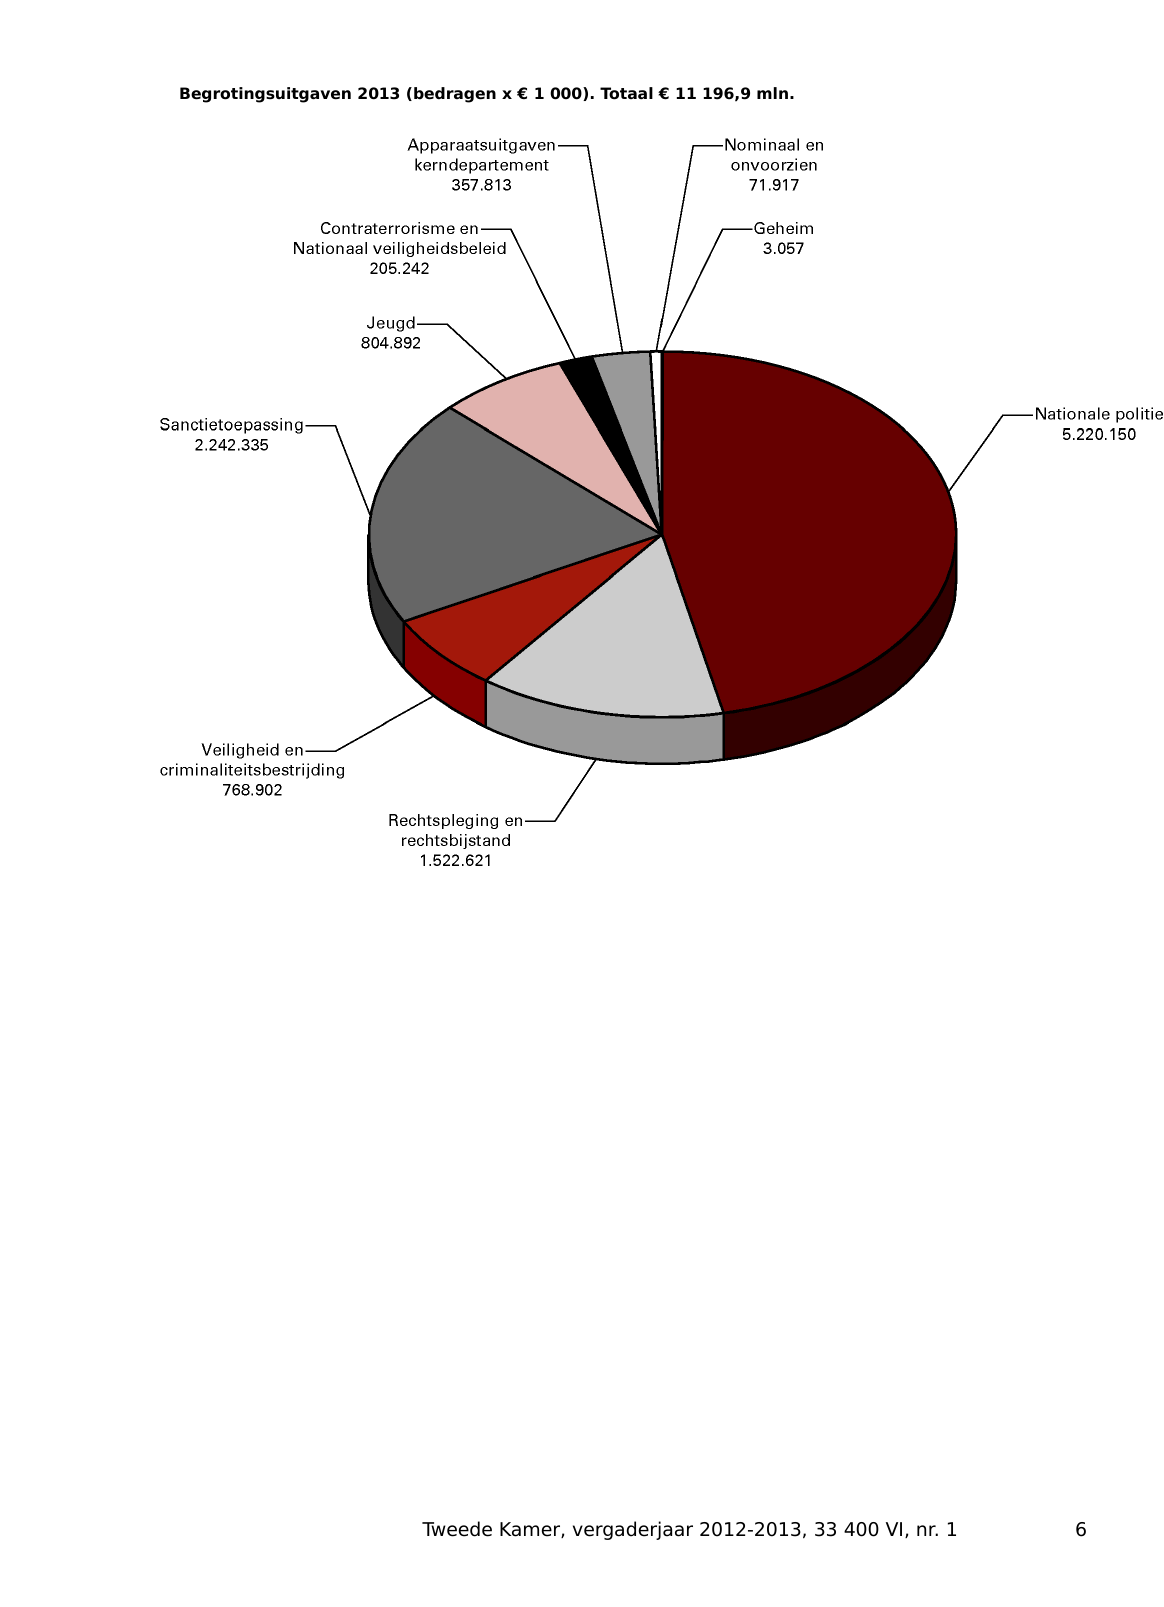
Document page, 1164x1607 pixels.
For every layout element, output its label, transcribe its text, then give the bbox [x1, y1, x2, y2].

text Begrotingsuitgaven 2013 (bedragen x € 1 000). Totaal € 11 196,9 mln. [159, 85, 1163, 103]
picture [159, 137, 1164, 870]
